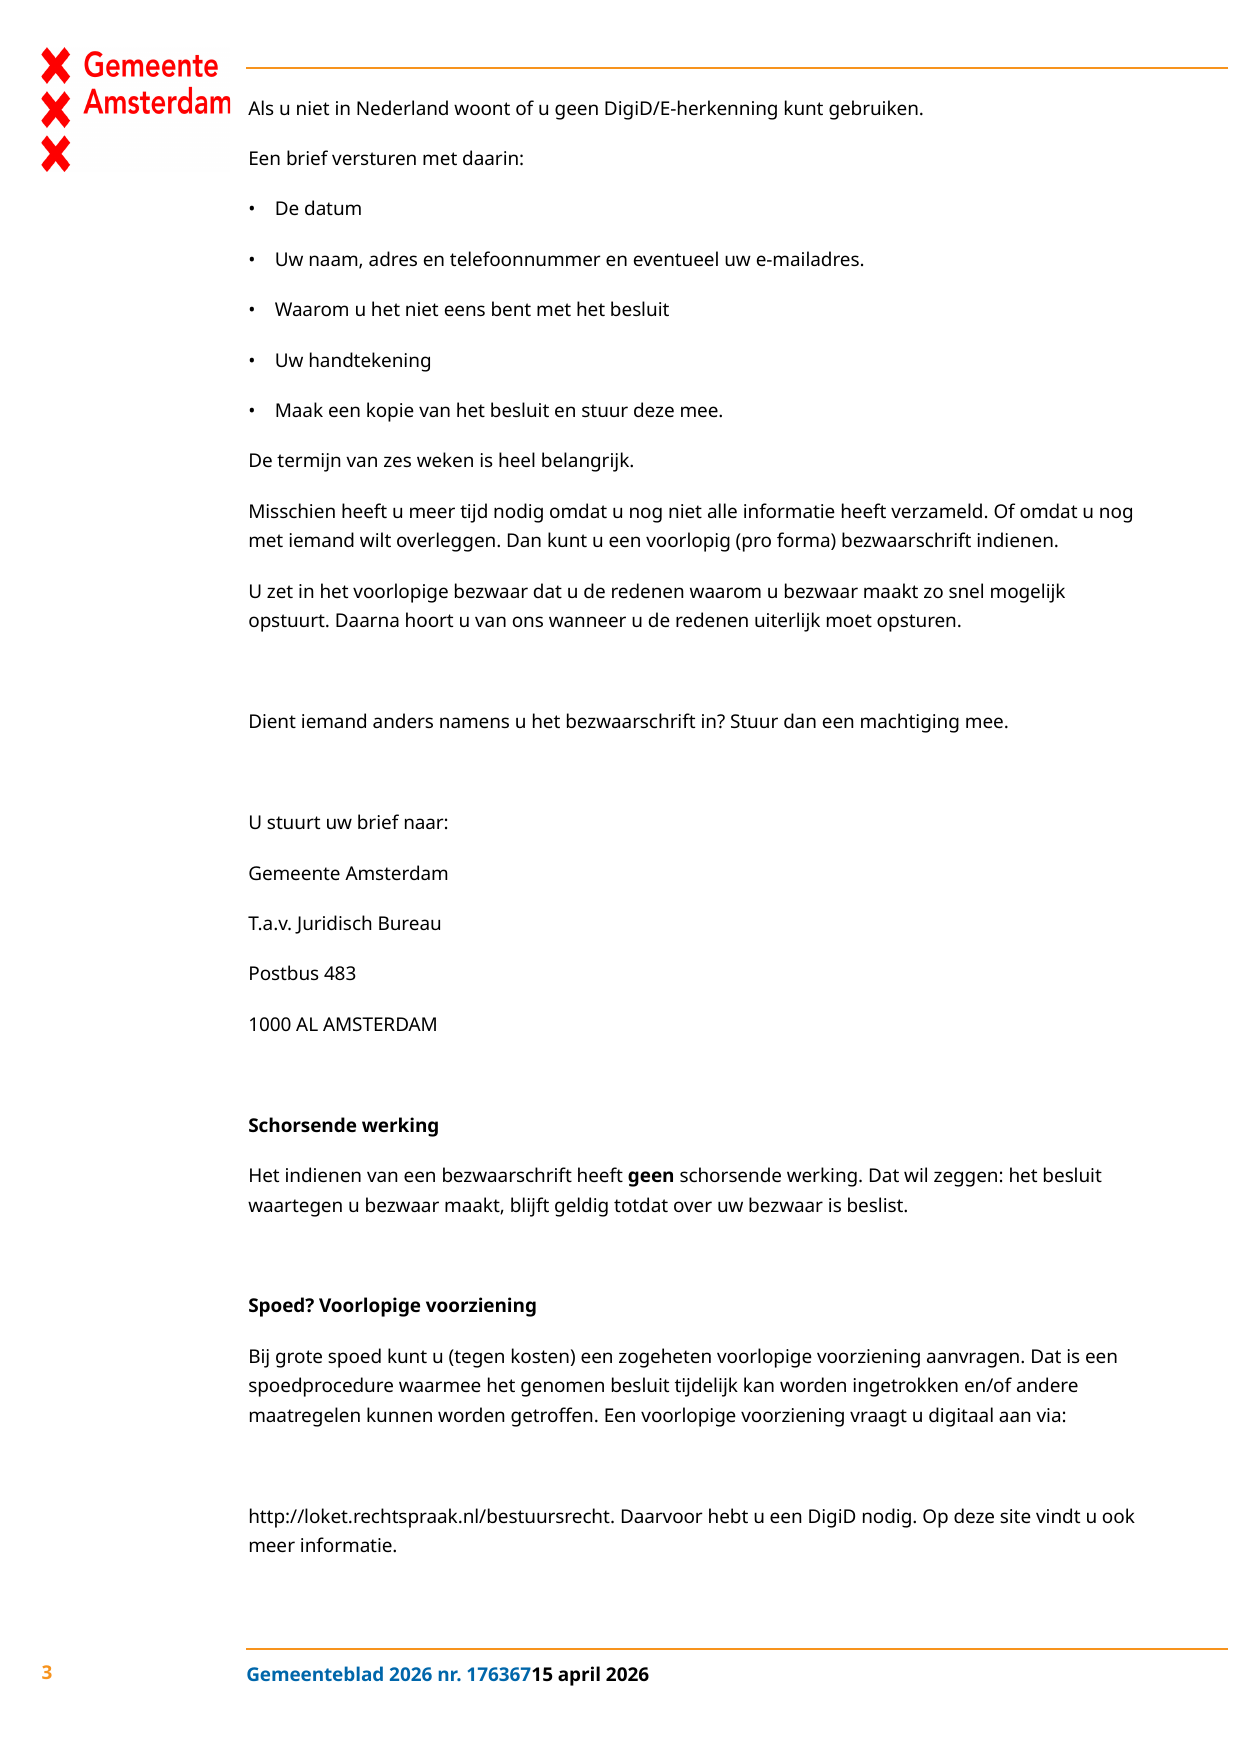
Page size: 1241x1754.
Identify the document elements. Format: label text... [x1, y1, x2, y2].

text U stuurt uw brief naar: [248, 809, 1152, 835]
text • Uw naam, adres en telefoonnummer en eventueel uw e-mailadres. [248, 246, 1152, 272]
text Een brief versturen met daarin: [248, 145, 1152, 171]
text • De datum [248, 196, 1152, 221]
text Het indienen van een bezwaarschrift heeft geen schorsende werking. Dat wil zeggen: het besluit waartegen u bezwaar maakt, blijft geldig totdat over uw bezwaar is beslist. [248, 1162, 1152, 1218]
text Schorsende werking [248, 1112, 1152, 1138]
text T.a.v. Juridisch Bureau [248, 910, 1152, 936]
text • Maak een kopie van het besluit en stuur deze mee. [248, 397, 1152, 423]
text De termijn van zes weken is heel belangrijk. [248, 448, 1152, 473]
text • Uw handtekening [248, 347, 1152, 373]
text Gemeente Amsterdam [248, 860, 1152, 886]
text Misschien heeft u meer tijd nodig omdat u nog niet alle informatie heeft verzameld. Of omdat u nog met iemand wilt overleggen. Dan kunt u een voorlopig (pro forma) bezwaarschrift indienen. [248, 498, 1152, 553]
text Als u niet in Nederland woont of u geen DigiD/E-herkenning kunt gebruiken. [248, 95, 1152, 121]
picture [41, 47, 231, 172]
text U zet in het voorlopige bezwaar dat u de redenen waarom u bezwaar maakt zo snel mogelijk opstuurt. Daarna hoort u van ons wanneer u de redenen uiterlijk moet opsturen. [248, 578, 1152, 633]
text Dient iemand anders namens u het bezwaarschrift in? Stuur dan een machtiging mee. [248, 708, 1152, 734]
text Bij grote spoed kunt u (tegen kosten) een zogeheten voorlopige voorziening aanvragen. Dat is een spoedprocedure waarmee het genomen besluit tijdelijk kan worden ingetrokken en/of andere maatregelen kunnen worden getroffen. Een voorlopige voorziening vraagt u digitaal aan via: [248, 1343, 1152, 1428]
text http://loket.rechtspraak.nl/bestuursrecht. Daarvoor hebt u een DigiD nodig. Op deze site vindt u ook meer informatie. [248, 1503, 1152, 1558]
text 1000 AL AMSTERDAM [248, 1011, 1152, 1037]
text Postbus 483 [248, 961, 1152, 986]
text • Waarom u het niet eens bent met het besluit [248, 296, 1152, 322]
text Spoed? Voorlopige voorziening [248, 1293, 1152, 1318]
